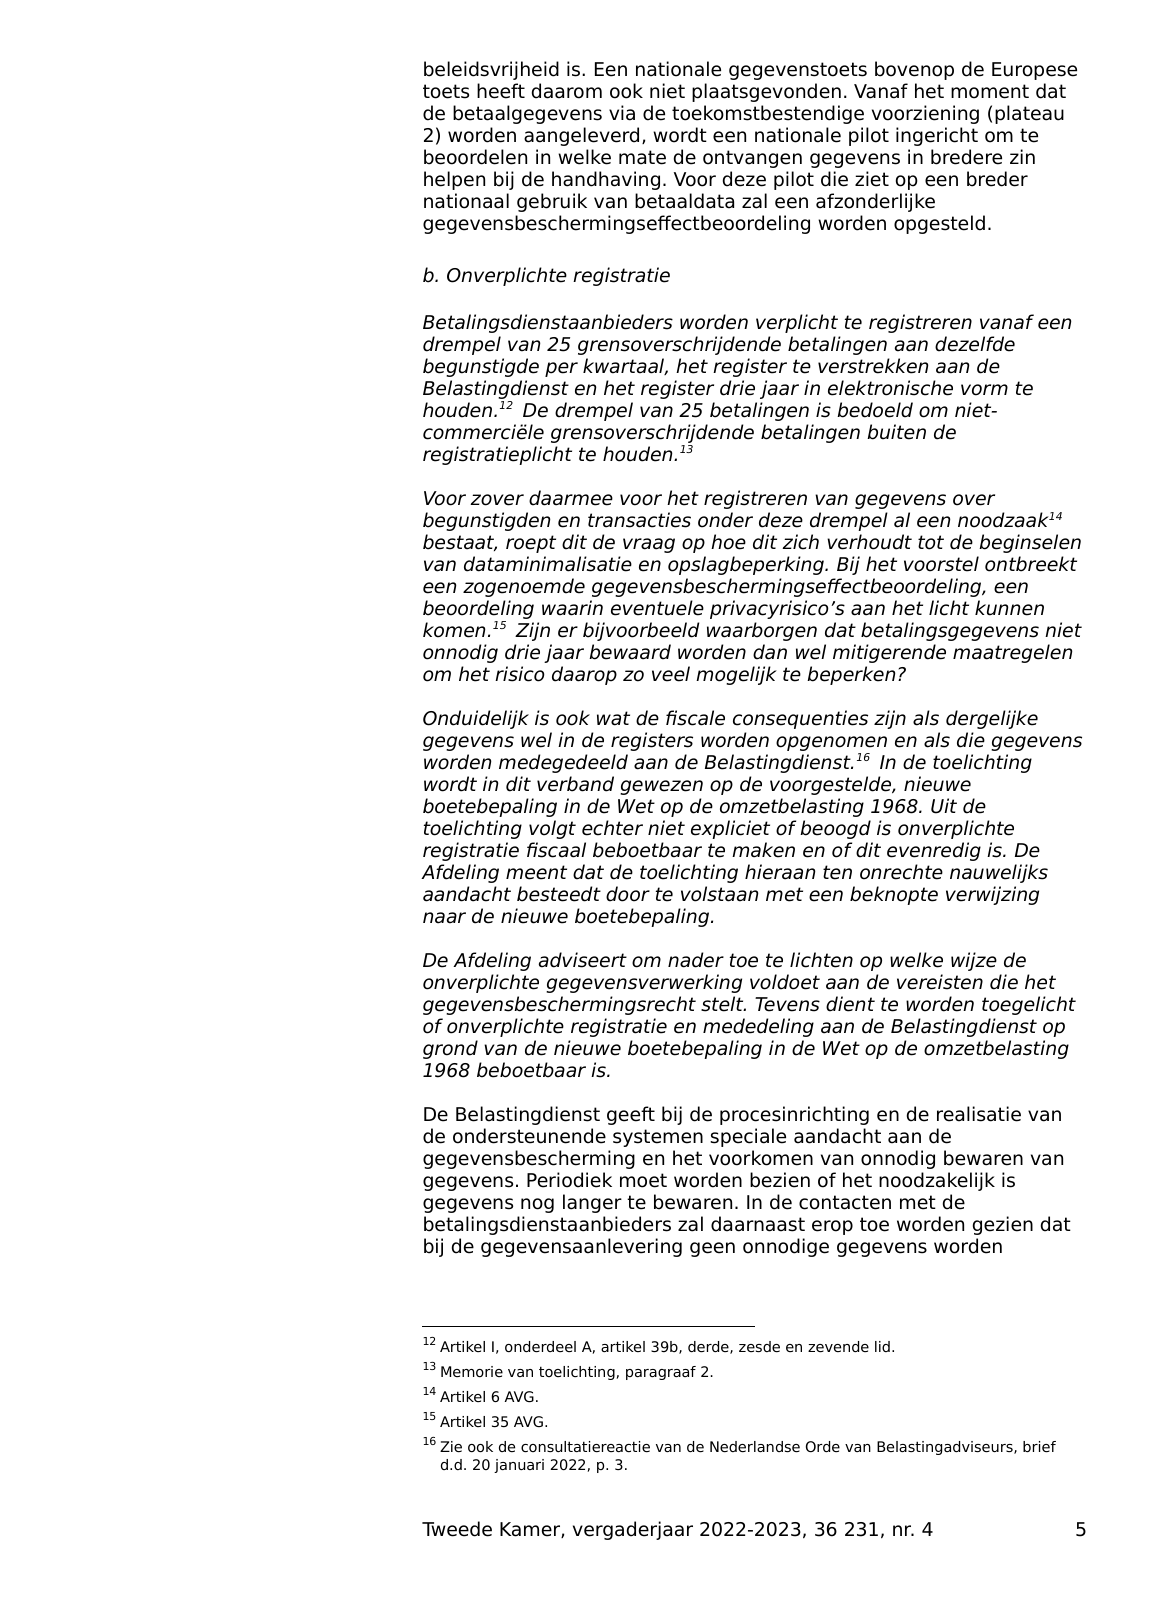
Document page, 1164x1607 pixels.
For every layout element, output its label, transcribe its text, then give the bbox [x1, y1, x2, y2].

text beleidsvrijheid is. Een nationale gegevenstoets bovenop de Europese toets heeft daarom ook niet plaatsgevonden. Vanaf het moment dat de betaalgegevens via de toekomstbestendige voorziening (plateau 2) worden aangeleverd, wordt een nationale pilot ingericht om te beoordelen in welke mate de ontvangen gegevens in bredere zin helpen bij de handhaving. Voor deze pilot die ziet op een breder nationaal gebruik van betaaldata zal een afzonderlijke gegevensbeschermingseffectbeoordeling worden opgesteld. [422, 59, 1087, 235]
text Artikel 6 AVG. [422, 1385, 1087, 1407]
text Artikel 35 AVG. [422, 1410, 1087, 1432]
text Zie ook de consultatiereactie van de Nederlandse Orde van Belastingadviseurs, brief d.d. 20 januari 2022, p. 3. [422, 1435, 1087, 1474]
text De Belastingdienst geeft bij de procesinrichting en de realisatie van de ondersteunende systemen speciale aandacht aan de gegevensbescherming en het voorkomen van onnodig bewaren van gegevens. Periodiek moet worden bezien of het noodzakelijk is gegevens nog langer te bewaren. In de contacten met de betalingsdienstaanbieders zal daarnaast erop toe worden gezien dat bij de gegevensaanlevering geen onnodige gegevens worden [422, 1104, 1087, 1258]
text Voor zover daarmee voor het registreren van gegevens over begunstigden en transacties onder deze drempel al een noodzaak bestaat, roept dit de vraag op hoe dit zich verhoudt tot de beginselen van dataminimalisatie en opslagbeperking. Bij het voorstel ontbreekt een zogenoemde gegevensbeschermingseffectbeoordeling, een beoordeling waarin eventuele privacyrisico’s aan het licht kunnen komen. Zijn er bijvoorbeeld waarborgen dat betalingsgegevens niet onnodig drie jaar bewaard worden dan wel mitigerende maatregelen om het risico daarop zo veel mogelijk te beperken? [422, 488, 1087, 686]
text Onduidelijk is ook wat de fiscale consequenties zijn als dergelijke gegevens wel in de registers worden opgenomen en als die gegevens worden medegedeeld aan de Belastingdienst. In de toelichting wordt in dit verband gewezen op de voorgestelde, nieuwe boetebepaling in de Wet op de omzetbelasting 1968. Uit de toelichting volgt echter niet expliciet of beoogd is onverplichte registratie fiscaal beboetbaar te maken en of dit evenredig is. De Afdeling meent dat de toelichting hieraan ten onrechte nauwelijks aandacht besteedt door te volstaan met een beknopte verwijzing naar de nieuwe boetebepaling. [422, 708, 1087, 928]
text De Afdeling adviseert om nader toe te lichten op welke wijze de onverplichte gegevensverwerking voldoet aan de vereisten die het gegevensbeschermingsrecht stelt. Tevens dient te worden toegelicht of onverplichte registratie en mededeling aan de Belastingdienst op grond van de nieuwe boetebepaling in de Wet op de omzetbelasting 1968 beboetbaar is. [422, 950, 1087, 1082]
subtitle b. Onverplichte registratie [422, 265, 1087, 287]
text Betalingsdienstaanbieders worden verplicht te registreren vanaf een drempel van 25 grensoverschrijdende betalingen aan dezelfde begunstigde per kwartaal, het register te verstrekken aan de Belastingdienst en het register drie jaar in elektronische vorm te houden. De drempel van 25 betalingen is bedoeld om niet-commerciële grensoverschrijdende betalingen buiten de registratieplicht te houden. [422, 312, 1087, 466]
text Artikel I, onderdeel A, artikel 39b, derde, zesde en zevende lid. [422, 1335, 1087, 1357]
text Memorie van toelichting, paragraaf 2. [422, 1360, 1087, 1382]
